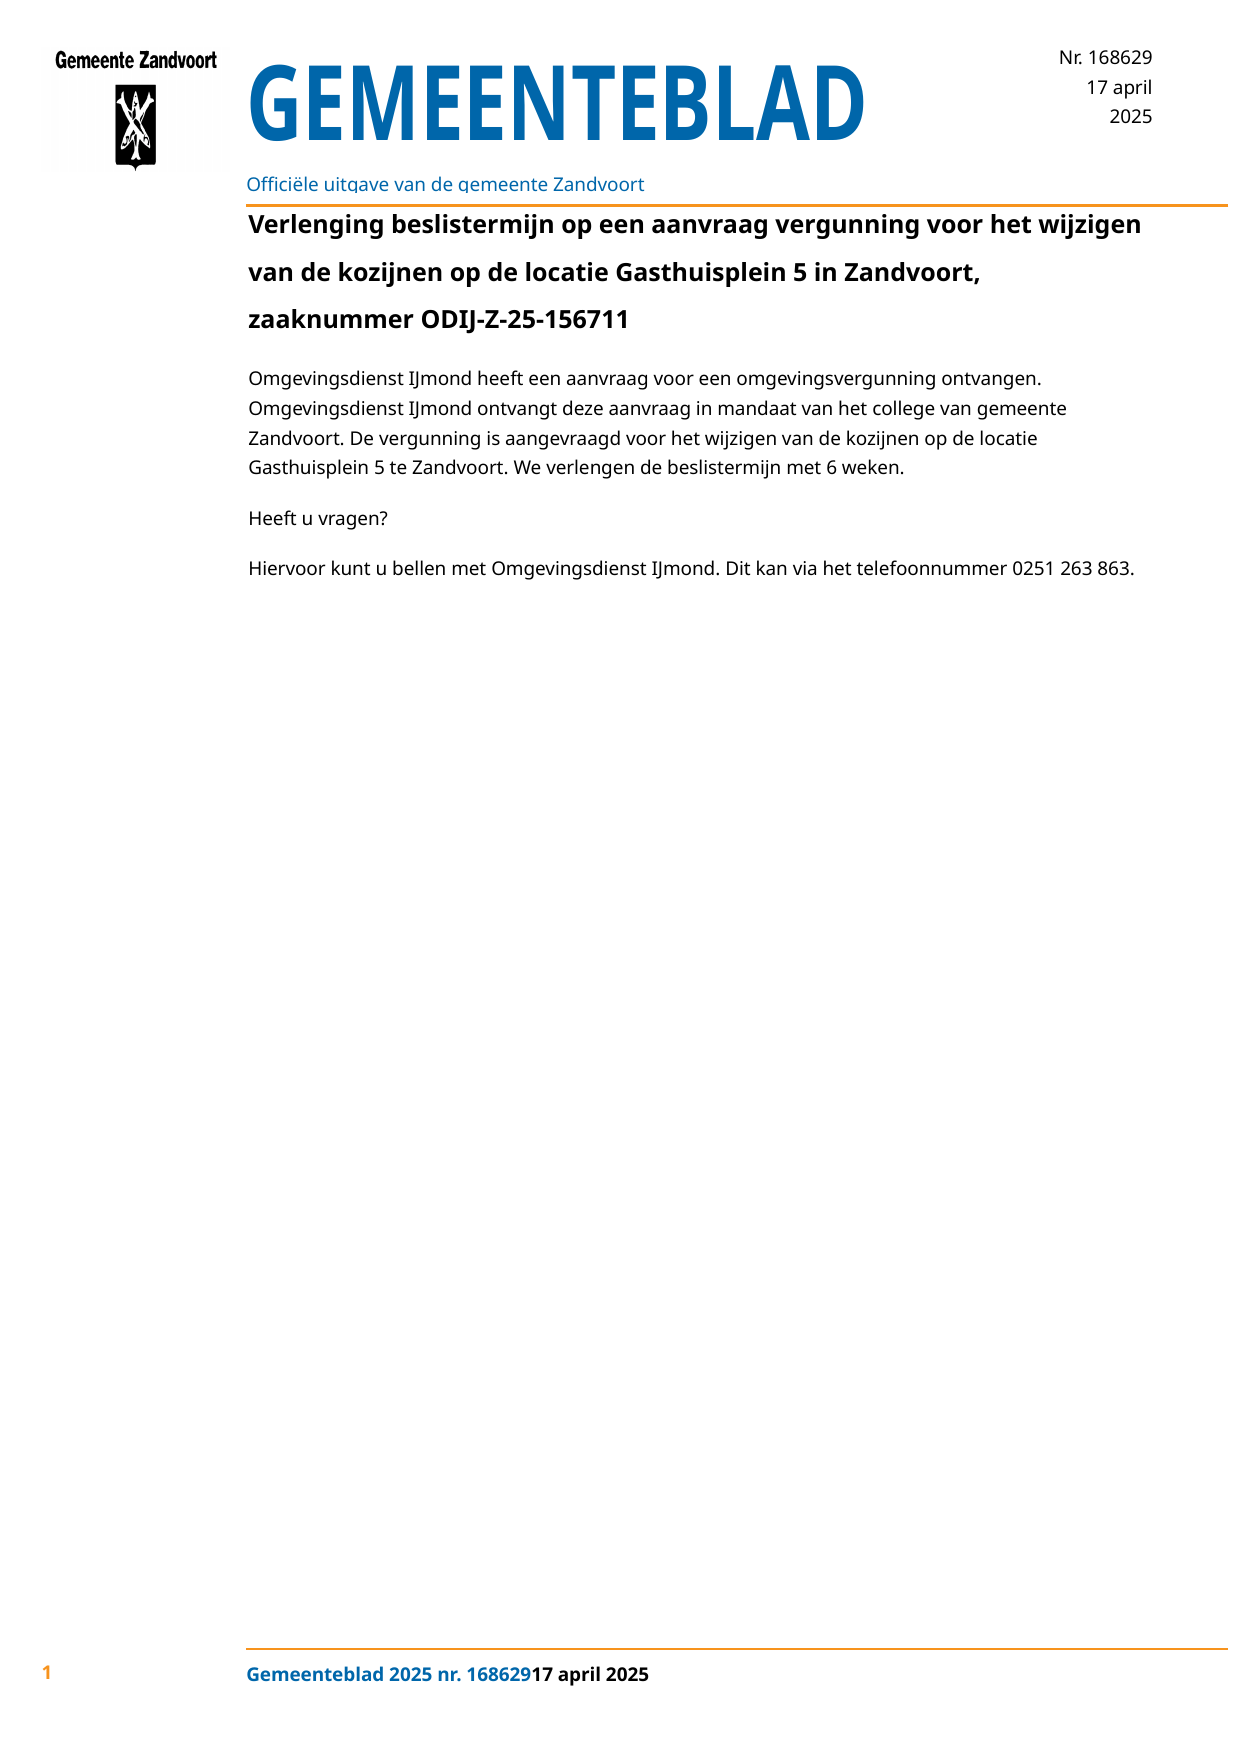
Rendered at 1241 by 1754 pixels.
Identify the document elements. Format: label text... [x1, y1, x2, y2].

text Verlenging beslistermijn op een aanvraag vergunning voor het wijzigen van de kozijnen op de locatie Gasthuisplein 5 in Zandvoort, zaaknummer ODIJ-Z-25-156711 [248, 207, 1152, 336]
text Hiervoor kunt u bellen met Omgevingsdienst IJmond. Dit kan via het telefoonnummer 0251 263 863. [248, 555, 1152, 581]
text Omgevingsdienst IJmond heeft een aanvraag voor een omgevingsvergunning ontvangen. Omgevingsdienst IJmond ontvangt deze aanvraag in mandaat van het college van gemeente Zandvoort. De vergunning is aangevraagd voor het wijzigen van de kozijnen op de locatie Gasthuisplein 5 te Zandvoort. We verlengen de beslistermijn met 6 weken. [248, 366, 1152, 480]
text Heeft u vragen? [248, 505, 1152, 530]
picture [41, 47, 231, 172]
